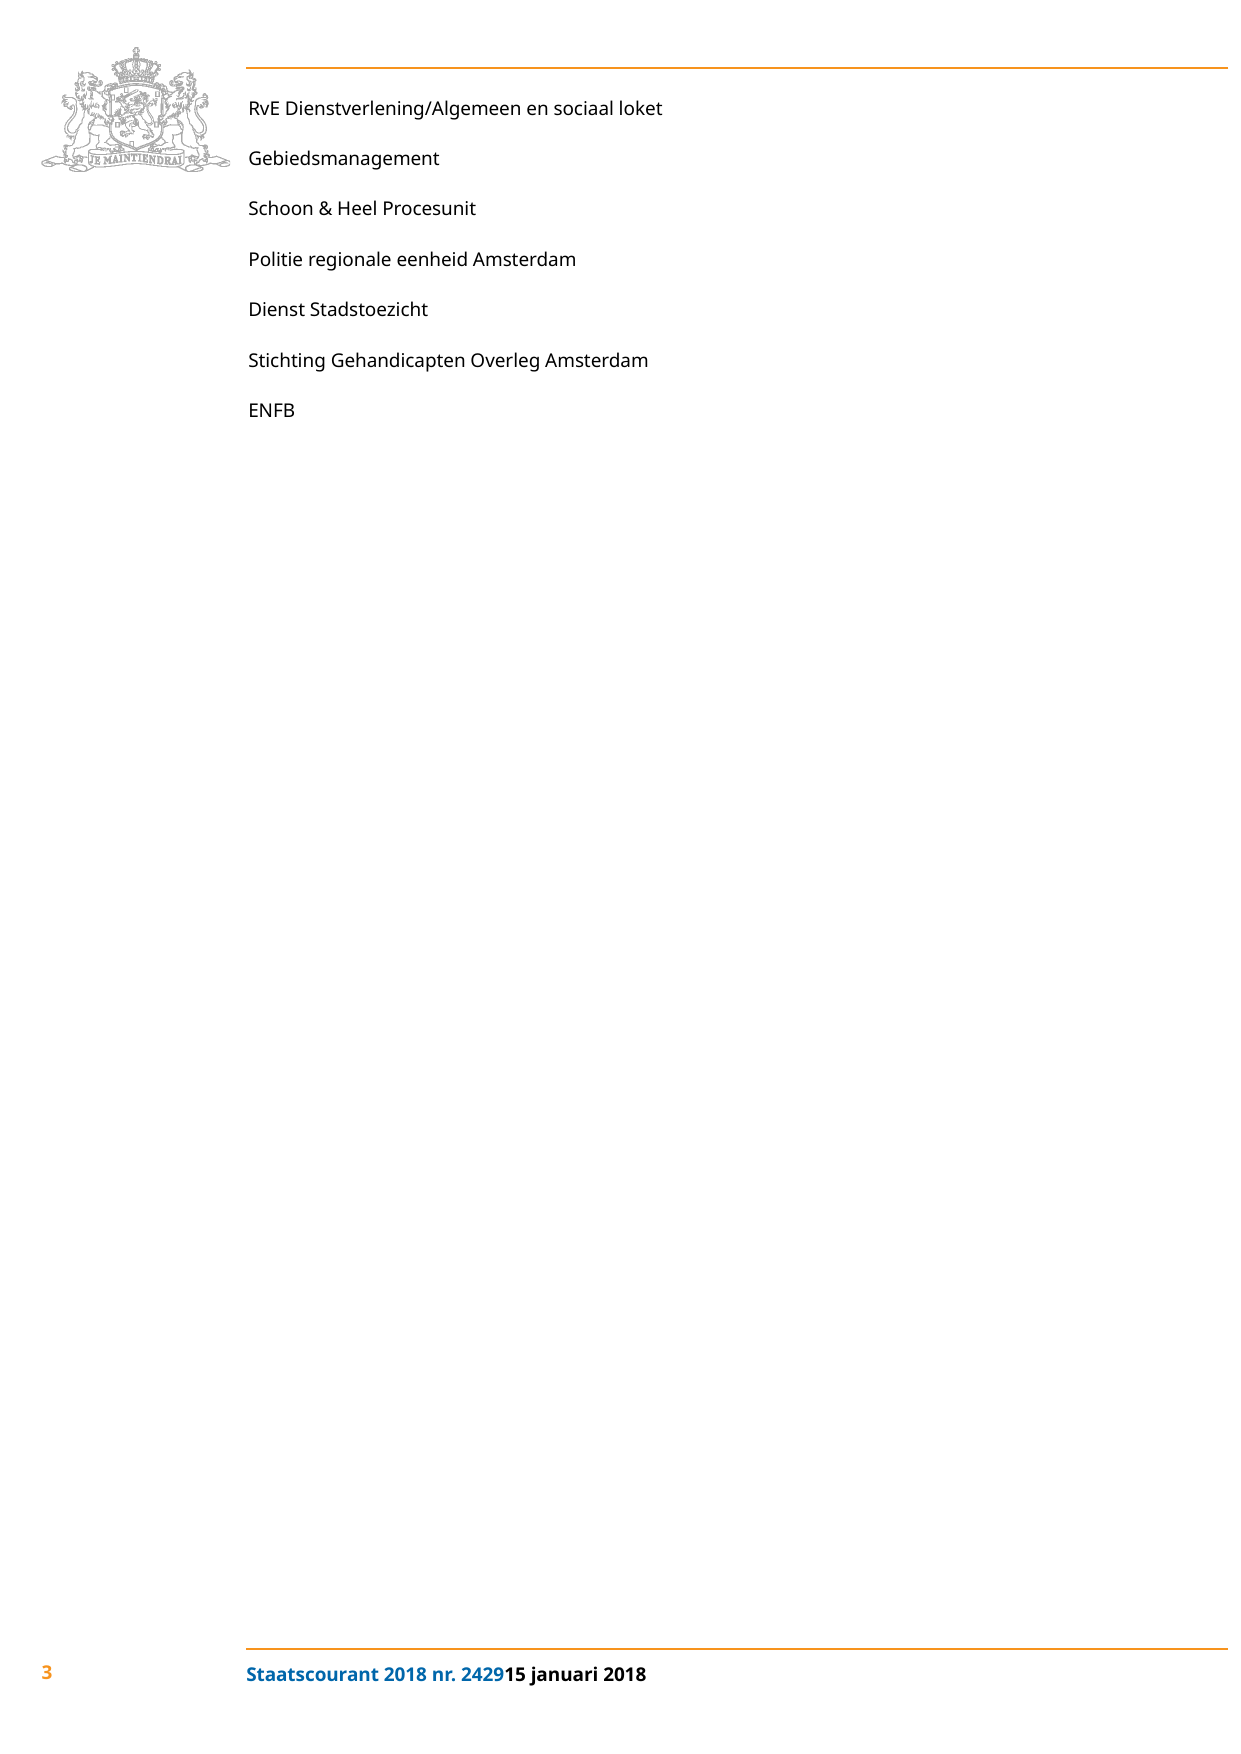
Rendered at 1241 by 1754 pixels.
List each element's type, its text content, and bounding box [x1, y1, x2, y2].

text ENFB [248, 397, 1152, 423]
text Politie regionale eenheid Amsterdam [248, 246, 1152, 272]
text Gebiedsmanagement [248, 145, 1152, 171]
picture [41, 47, 231, 172]
text Dienst Stadstoezicht [248, 296, 1152, 322]
text RvE Dienstverlening/Algemeen en sociaal loket [248, 95, 1152, 121]
text Schoon & Heel Procesunit [248, 196, 1152, 221]
text Stichting Gehandicapten Overleg Amsterdam [248, 347, 1152, 373]
